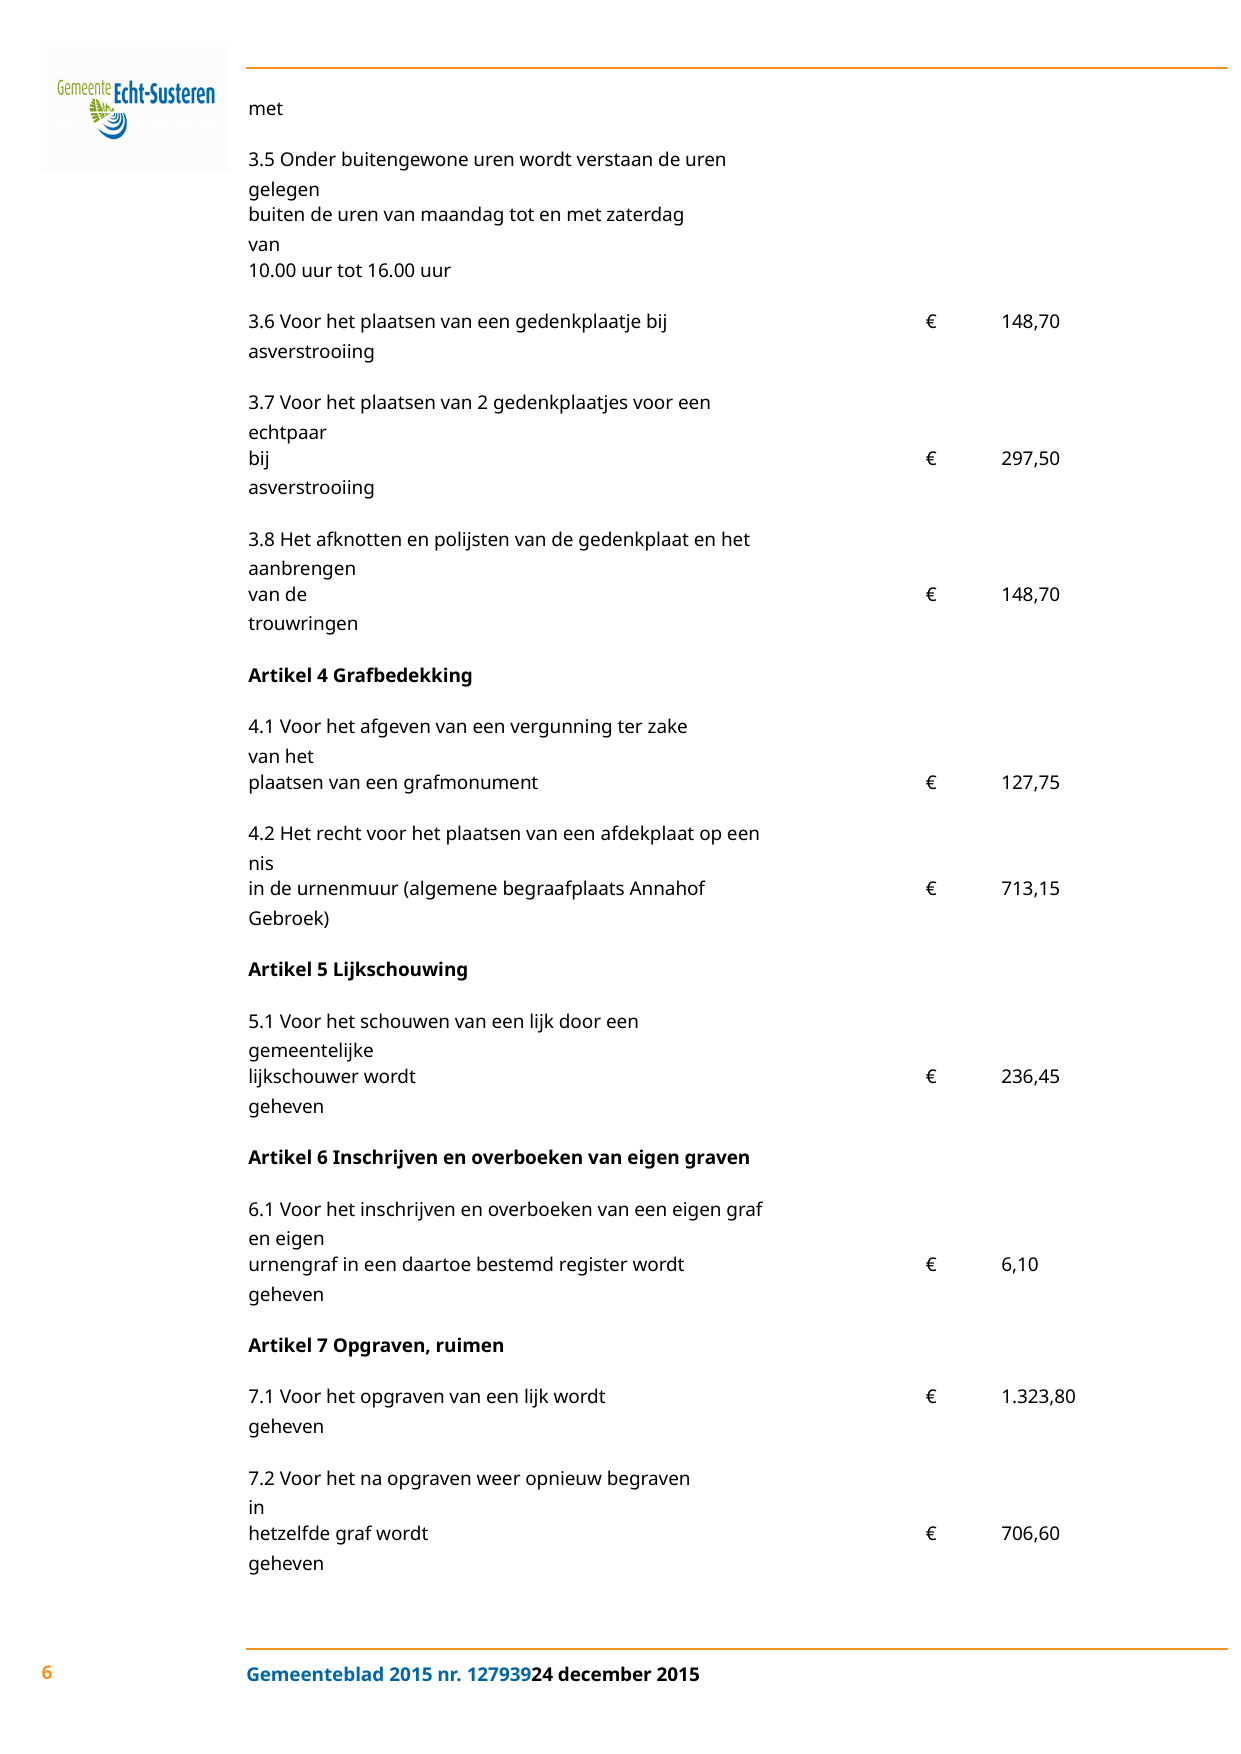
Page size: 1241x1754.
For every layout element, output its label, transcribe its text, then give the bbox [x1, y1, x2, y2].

table_cell [775, 1251, 850, 1307]
table_cell 5.1 Voor het schouwen van een lijk door een gemeentelijke [248, 1008, 700, 1063]
table_cell [549, 95, 624, 121]
table_cell [1076, 1170, 1152, 1196]
table_cell [474, 283, 549, 308]
table_cell [926, 364, 1001, 389]
table_cell 4.2 Het recht voor het plaatsen van een afdekplaat op een nis [248, 820, 775, 876]
table_cell [926, 389, 1001, 445]
table_cell [926, 121, 1001, 146]
table_cell [775, 389, 850, 445]
table_cell [549, 581, 624, 636]
table_cell € [926, 581, 1001, 636]
table_cell [926, 257, 1001, 283]
table_cell [474, 662, 549, 688]
table_cell [625, 283, 700, 308]
table_cell [700, 662, 775, 688]
table_cell [248, 636, 323, 662]
table_cell [1001, 1307, 1076, 1332]
table_cell [700, 1119, 775, 1144]
table_cell [850, 1439, 926, 1465]
table_cell [700, 688, 775, 713]
table_cell [1076, 662, 1152, 688]
table_cell [1076, 146, 1152, 202]
table_cell [1001, 121, 1076, 146]
table_cell [474, 500, 549, 526]
table_cell [474, 1575, 549, 1601]
table_cell [1076, 1008, 1152, 1063]
table_cell [850, 931, 926, 957]
table_cell [323, 931, 398, 957]
table_cell 3.7 Voor het plaatsen van 2 gedenkplaatjes voor een echtpaar [248, 389, 775, 445]
table_cell [474, 1358, 549, 1384]
table_cell [549, 1332, 624, 1358]
table_cell [926, 662, 1001, 688]
table_cell [1076, 876, 1152, 931]
table_cell 127,75 [1001, 769, 1076, 794]
table_cell [700, 1465, 775, 1520]
table_cell [926, 526, 1001, 581]
table_cell [1076, 931, 1152, 957]
table_cell [700, 931, 775, 957]
table_cell [323, 688, 398, 713]
table_cell [323, 1119, 398, 1144]
table_cell [850, 1384, 926, 1439]
table_cell [248, 1307, 323, 1332]
table_cell [700, 1307, 775, 1332]
table_cell € [926, 769, 1001, 794]
table_cell € [926, 1384, 1001, 1439]
table_cell [700, 1251, 775, 1307]
table_cell [399, 121, 474, 146]
table_cell [1076, 308, 1152, 364]
table_cell 148,70 [1001, 308, 1076, 364]
table_cell 7.1 Voor het opgraven van een lijk wordt geheven [248, 1384, 624, 1439]
table_cell [926, 1008, 1001, 1063]
table_cell [926, 957, 1001, 982]
table_cell [1001, 1465, 1076, 1520]
table_cell [549, 957, 624, 982]
table_cell [549, 983, 624, 1008]
table_cell [850, 95, 926, 121]
table_cell [1076, 1575, 1152, 1601]
table_cell [700, 636, 775, 662]
table_cell [399, 1575, 474, 1601]
table_cell [775, 364, 850, 389]
table_cell [775, 983, 850, 1008]
table_cell [625, 688, 700, 713]
table_cell [1076, 1251, 1152, 1307]
table_cell [1001, 957, 1076, 982]
table_cell [775, 688, 850, 713]
table_cell [1001, 795, 1076, 820]
table_cell [1076, 257, 1152, 283]
table_cell van de trouwringen [248, 581, 398, 636]
table_cell [700, 957, 775, 982]
table_cell [1076, 1196, 1152, 1251]
table_cell [323, 1575, 398, 1601]
table_cell [775, 662, 850, 688]
table_cell [850, 1170, 926, 1196]
table_cell [474, 121, 549, 146]
table_cell 1.323,80 [1001, 1384, 1076, 1439]
table_cell [248, 121, 323, 146]
table_cell [700, 283, 775, 308]
table_cell [1076, 636, 1152, 662]
table_cell [248, 688, 323, 713]
table_cell plaatsen van een grafmonument [248, 769, 549, 794]
table_cell [926, 1439, 1001, 1465]
table_cell [625, 931, 700, 957]
table_cell [775, 1358, 850, 1384]
table_cell [850, 1307, 926, 1332]
table_cell [549, 445, 624, 500]
table_cell [850, 146, 926, 202]
table_cell 236,45 [1001, 1064, 1076, 1119]
table_cell [248, 283, 323, 308]
table_cell [1076, 526, 1152, 581]
table_cell [850, 1465, 926, 1520]
table_cell [850, 957, 926, 982]
table_cell [625, 445, 700, 500]
table_cell [474, 1439, 549, 1465]
table_cell [399, 1358, 474, 1384]
table_cell [926, 931, 1001, 957]
table_cell [1076, 95, 1152, 121]
table_cell [625, 581, 700, 636]
table_cell [700, 1064, 775, 1119]
table_cell [399, 983, 474, 1008]
table_cell [549, 1119, 624, 1144]
table_cell € [926, 1520, 1001, 1575]
table_cell [775, 121, 850, 146]
table_cell [549, 769, 624, 794]
table_cell [700, 581, 775, 636]
table_cell [850, 876, 926, 931]
table_cell Artikel 7 Opgraven, ruimen [248, 1332, 549, 1358]
table_cell [775, 1008, 850, 1063]
table_cell [1076, 1145, 1152, 1170]
table_cell [775, 526, 850, 581]
table_cell [850, 820, 926, 876]
table_cell [474, 688, 549, 713]
table_cell [549, 257, 624, 283]
table_cell [700, 1520, 775, 1575]
table_cell [323, 121, 398, 146]
table_cell [775, 820, 850, 876]
table_cell [1076, 283, 1152, 308]
table_cell [1001, 1332, 1076, 1358]
table_cell [850, 500, 926, 526]
table_cell [926, 202, 1001, 257]
table_cell [549, 1307, 624, 1332]
table_cell [775, 957, 850, 982]
table_cell [248, 1439, 323, 1465]
table_cell [1076, 1064, 1152, 1119]
table_cell [625, 662, 700, 688]
table_cell [399, 795, 474, 820]
table_cell [850, 202, 926, 257]
table_cell [1076, 121, 1152, 146]
table_cell [625, 121, 700, 146]
table_cell € [926, 445, 1001, 500]
table_cell [926, 1170, 1001, 1196]
table_cell buiten de uren van maandag tot en met zaterdag van [248, 202, 700, 257]
table_cell [775, 283, 850, 308]
table_cell [926, 820, 1001, 876]
table_cell [1076, 820, 1152, 876]
table_cell [850, 1145, 926, 1170]
table_cell [625, 364, 700, 389]
table_cell [1076, 1307, 1152, 1332]
table_cell [625, 257, 700, 283]
table_cell [1076, 1119, 1152, 1144]
table_cell [1076, 389, 1152, 445]
table_cell [399, 445, 474, 500]
table_cell [399, 688, 474, 713]
table_cell [1076, 1439, 1152, 1465]
table_cell [1001, 526, 1076, 581]
table_cell [474, 636, 549, 662]
table_cell [850, 445, 926, 500]
table_cell [775, 500, 850, 526]
table_cell € [926, 876, 1001, 931]
table_cell [775, 636, 850, 662]
table_cell [850, 1119, 926, 1144]
table_cell [1001, 202, 1076, 257]
table_cell [850, 1358, 926, 1384]
table_cell [1076, 688, 1152, 713]
table_cell [474, 1119, 549, 1144]
table_cell [700, 1575, 775, 1601]
table_cell [248, 795, 323, 820]
table_cell [775, 146, 850, 202]
table_cell [1076, 957, 1152, 982]
table_cell [625, 795, 700, 820]
table_cell [323, 795, 398, 820]
table_cell [248, 364, 323, 389]
table_cell [775, 1575, 850, 1601]
table_cell [625, 1119, 700, 1144]
table_cell [549, 662, 624, 688]
table_cell [399, 500, 474, 526]
table_cell [625, 1064, 700, 1119]
table_cell 3.5 Onder buitengewone uren wordt verstaan de uren gelegen [248, 146, 775, 202]
table_cell [625, 769, 700, 794]
table_cell [1076, 500, 1152, 526]
table_cell [1001, 983, 1076, 1008]
table_cell [850, 389, 926, 445]
table_cell [549, 1358, 624, 1384]
table_cell [1001, 662, 1076, 688]
table_cell [474, 1170, 549, 1196]
table_cell [248, 1358, 323, 1384]
table_cell [549, 500, 624, 526]
table_cell [700, 769, 775, 794]
table_cell [323, 283, 398, 308]
table_cell [926, 500, 1001, 526]
table_cell [1001, 714, 1076, 769]
table_cell [1076, 202, 1152, 257]
table_cell [850, 1008, 926, 1063]
table_cell [1076, 1465, 1152, 1520]
table_cell [850, 581, 926, 636]
table_cell [926, 795, 1001, 820]
table_cell [625, 1520, 700, 1575]
table_cell [850, 1251, 926, 1307]
table_cell [474, 257, 549, 283]
table_cell 4.1 Voor het afgeven van een vergunning ter zake van het [248, 714, 700, 769]
table_cell [1001, 146, 1076, 202]
table_cell [700, 1439, 775, 1465]
table_cell [926, 688, 1001, 713]
table_cell bij asverstrooiing [248, 445, 398, 500]
table_cell [323, 500, 398, 526]
table_cell [323, 364, 398, 389]
table_cell [850, 364, 926, 389]
table_cell [399, 364, 474, 389]
table_cell [1001, 688, 1076, 713]
table_cell [850, 283, 926, 308]
table_cell [700, 202, 775, 257]
table_cell [1001, 257, 1076, 283]
table_cell Artikel 6 Inschrijven en overboeken van eigen graven [248, 1145, 775, 1170]
table_cell [625, 1575, 700, 1601]
table_cell [700, 1384, 775, 1439]
table_cell [248, 931, 323, 957]
table_cell [625, 1384, 700, 1439]
table_cell 297,50 [1001, 445, 1076, 500]
table_cell [625, 983, 700, 1008]
table_cell [474, 1307, 549, 1332]
table_cell [1001, 820, 1076, 876]
table_cell [850, 1332, 926, 1358]
table_cell [549, 1439, 624, 1465]
table_cell [549, 1520, 624, 1575]
table_cell [926, 983, 1001, 1008]
table_cell [700, 795, 775, 820]
table_cell [700, 1008, 775, 1063]
table_cell [700, 983, 775, 1008]
table_cell [700, 1170, 775, 1196]
table_cell [850, 688, 926, 713]
table_cell [1001, 1575, 1076, 1601]
table_cell [775, 931, 850, 957]
table_cell [775, 714, 850, 769]
table_cell [850, 1064, 926, 1119]
table_cell [700, 121, 775, 146]
table_cell [926, 1575, 1001, 1601]
table_cell [549, 931, 624, 957]
table_cell [549, 1170, 624, 1196]
table_cell € [926, 1251, 1001, 1307]
table_cell 6.1 Voor het inschrijven en overboeken van een eigen graf en eigen [248, 1196, 775, 1251]
table_cell in de urnenmuur (algemene begraafplaats Annahof Gebroek) [248, 876, 775, 931]
table_cell [474, 931, 549, 957]
table_cell [926, 1465, 1001, 1520]
table_cell [775, 95, 850, 121]
table_cell [700, 714, 775, 769]
table_cell [1076, 1332, 1152, 1358]
table_cell [775, 257, 850, 283]
table_cell [625, 1358, 700, 1384]
table_cell [399, 283, 474, 308]
table_cell [700, 95, 775, 121]
table_cell [850, 662, 926, 688]
table_cell [775, 1170, 850, 1196]
table_cell [850, 636, 926, 662]
table_cell [323, 636, 398, 662]
table_cell [775, 445, 850, 500]
table_cell € [926, 308, 1001, 364]
table_cell [700, 364, 775, 389]
table_cell [775, 1196, 850, 1251]
table_cell hetzelfde graf wordt geheven [248, 1520, 474, 1575]
table_cell [1001, 931, 1076, 957]
table_cell [625, 957, 700, 982]
table_cell [926, 1332, 1001, 1358]
table_cell Artikel 5 Lijkschouwing [248, 957, 474, 982]
table_cell [625, 95, 700, 121]
table_cell [926, 146, 1001, 202]
table_cell [248, 1170, 323, 1196]
table_cell [549, 1575, 624, 1601]
table_cell [1076, 983, 1152, 1008]
table_cell [850, 121, 926, 146]
table_cell [775, 1332, 850, 1358]
table_cell [625, 636, 700, 662]
table_cell [549, 121, 624, 146]
table_cell [625, 1439, 700, 1465]
table_cell [926, 714, 1001, 769]
table_cell [625, 500, 700, 526]
table_cell [399, 636, 474, 662]
table_cell [926, 1145, 1001, 1170]
table_cell [474, 95, 549, 121]
table_cell [1001, 1196, 1076, 1251]
table_cell [625, 1332, 700, 1358]
table_cell [399, 95, 474, 121]
table_cell [1001, 636, 1076, 662]
table_cell 706,60 [1001, 1520, 1076, 1575]
table_cell [700, 257, 775, 283]
table_cell [323, 983, 398, 1008]
table_cell [549, 1064, 624, 1119]
table_cell 3.8 Het afknotten en polijsten van de gedenkplaat en het aanbrengen [248, 526, 775, 581]
table_cell [248, 983, 323, 1008]
table_cell [850, 257, 926, 283]
table_cell [549, 688, 624, 713]
table_cell [775, 1119, 850, 1144]
table_cell [775, 1064, 850, 1119]
table_cell [775, 1465, 850, 1520]
table_cell [1001, 1358, 1076, 1384]
table_cell met [248, 95, 398, 121]
table_cell [474, 1520, 549, 1575]
table_cell urnengraf in een daartoe bestemd register wordt geheven [248, 1251, 700, 1307]
table_cell [850, 714, 926, 769]
table_cell [1076, 445, 1152, 500]
table_cell [625, 1307, 700, 1332]
table_cell [926, 95, 1001, 121]
table_cell [1076, 1358, 1152, 1384]
table_cell [850, 526, 926, 581]
table_cell [474, 581, 549, 636]
table_cell [926, 283, 1001, 308]
table_cell 713,15 [1001, 876, 1076, 931]
table_cell [1076, 581, 1152, 636]
table_cell [474, 795, 549, 820]
table_cell [850, 795, 926, 820]
table_cell [1001, 1170, 1076, 1196]
table_cell [775, 1520, 850, 1575]
table_cell [323, 1307, 398, 1332]
table_cell [775, 1384, 850, 1439]
table_cell [248, 1119, 323, 1144]
table_cell [700, 1332, 775, 1358]
table_cell [850, 769, 926, 794]
table_cell [850, 308, 926, 364]
table_cell [1001, 95, 1076, 121]
table_cell [700, 445, 775, 500]
table_cell 6,10 [1001, 1251, 1076, 1307]
table_cell [1001, 364, 1076, 389]
table_cell [399, 1439, 474, 1465]
table_cell [474, 1064, 549, 1119]
table_cell [775, 769, 850, 794]
table_cell [1076, 1384, 1152, 1439]
table_cell [323, 1170, 398, 1196]
table_cell [1001, 500, 1076, 526]
table_cell [926, 1119, 1001, 1144]
table_cell [549, 636, 624, 662]
table_cell [775, 581, 850, 636]
table_cell 10.00 uur tot 16.00 uur [248, 257, 474, 283]
table_cell lijkschouwer wordt geheven [248, 1064, 474, 1119]
table_cell [926, 1307, 1001, 1332]
table_cell [399, 1170, 474, 1196]
table_cell [775, 876, 850, 931]
table_cell [474, 364, 549, 389]
table_cell [775, 1307, 850, 1332]
table_cell 3.6 Voor het plaatsen van een gedenkplaatje bij asverstrooiing [248, 308, 775, 364]
table_cell [1001, 1439, 1076, 1465]
table_cell [549, 795, 624, 820]
table_cell [1001, 283, 1076, 308]
table_cell [549, 364, 624, 389]
table_cell [700, 1358, 775, 1384]
table_cell [775, 1145, 850, 1170]
table_cell [850, 1196, 926, 1251]
table_cell [1001, 389, 1076, 445]
picture [41, 47, 231, 172]
table_cell [775, 202, 850, 257]
table_cell [399, 581, 474, 636]
table_cell [474, 983, 549, 1008]
table_cell [775, 1439, 850, 1465]
table_cell [399, 931, 474, 957]
table_cell [549, 283, 624, 308]
table_cell [926, 636, 1001, 662]
table_cell [1076, 795, 1152, 820]
table_cell [926, 1196, 1001, 1251]
table_cell [474, 445, 549, 500]
table_cell [1076, 1520, 1152, 1575]
table_cell [775, 795, 850, 820]
table_cell [474, 957, 549, 982]
table_cell [248, 1575, 323, 1601]
table_cell 7.2 Voor het na opgraven weer opnieuw begraven in [248, 1465, 700, 1520]
table_cell [1001, 1119, 1076, 1144]
table_cell [625, 1170, 700, 1196]
table_cell [1076, 364, 1152, 389]
table_cell [850, 983, 926, 1008]
table_cell [323, 1439, 398, 1465]
table_cell [1076, 769, 1152, 794]
table_cell [850, 1520, 926, 1575]
table_cell € [926, 1064, 1001, 1119]
table_cell [1001, 1145, 1076, 1170]
table_cell [399, 1307, 474, 1332]
table_cell [775, 308, 850, 364]
table_cell [850, 1575, 926, 1601]
table_cell [323, 1358, 398, 1384]
table_cell [700, 500, 775, 526]
table_cell 148,70 [1001, 581, 1076, 636]
table_cell [1076, 714, 1152, 769]
table_cell [926, 1358, 1001, 1384]
table_cell Artikel 4 Grafbedekking [248, 662, 474, 688]
table_cell [1001, 1008, 1076, 1063]
table_cell [399, 1119, 474, 1144]
table_cell [248, 500, 323, 526]
